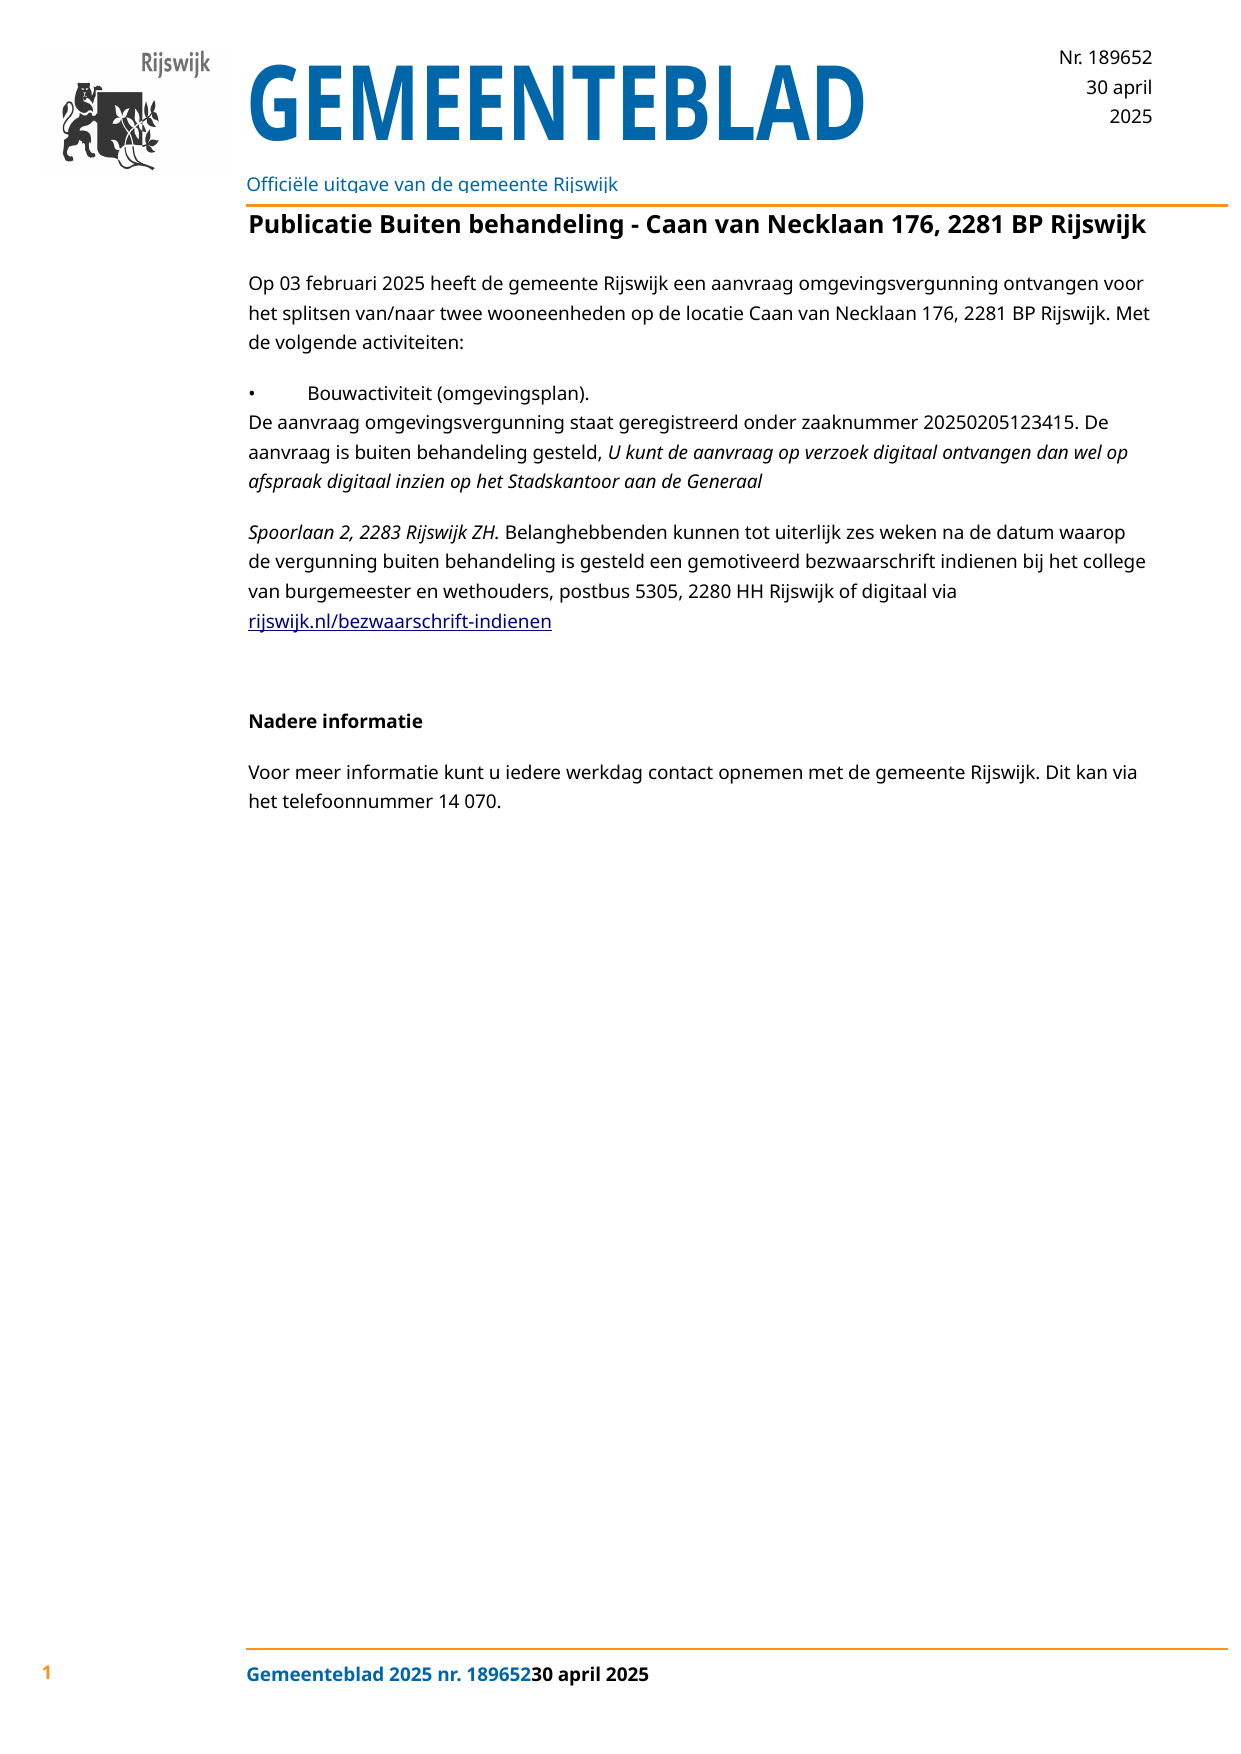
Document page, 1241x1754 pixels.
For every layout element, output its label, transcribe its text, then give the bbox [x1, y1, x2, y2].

list Bouwactiviteit (omgevingsplan). [248, 380, 1152, 406]
text Op 03 februari 2025 heeft de gemeente Rijswijk een aanvraag omgevingsvergunning ontvangen voor het splitsen van/naar twee wooneenheden op de locatie Caan van Necklaan 176, 2281 BP Rijswijk. Met de volgende activiteiten: [248, 270, 1152, 355]
text Voor meer informatie kunt u iedere werkdag contact opnemen met de gemeente Rijswijk. Dit kan via het telefoonnummer 14 070. [248, 759, 1152, 814]
picture [41, 47, 231, 172]
text De aanvraag omgevingsvergunning staat geregistreerd onder zaaknummer 20250205123415. De aanvraag is buiten behandeling gesteld, U kunt de aanvraag op verzoek digitaal ontvangen dan wel op afspraak digitaal inzien op het Stadskantoor aan de Generaal [248, 409, 1152, 494]
text Publicatie Buiten behandeling - Caan van Necklaan 176, 2281 BP Rijswijk [248, 207, 1152, 241]
text Spoorlaan 2, 2283 Rijswijk ZH. Belanghebbenden kunnen tot uiterlijk zes weken na de datum waarop de vergunning buiten behandeling is gesteld een gemotiveerd bezwaarschrift indienen bij het college van burgemeester en wethouders, postbus 5305, 2280 HH Rijswijk of digitaal via rijswijk.nl/bezwaarschrift-indienen [248, 519, 1152, 633]
text Nadere informatie [248, 709, 1152, 734]
